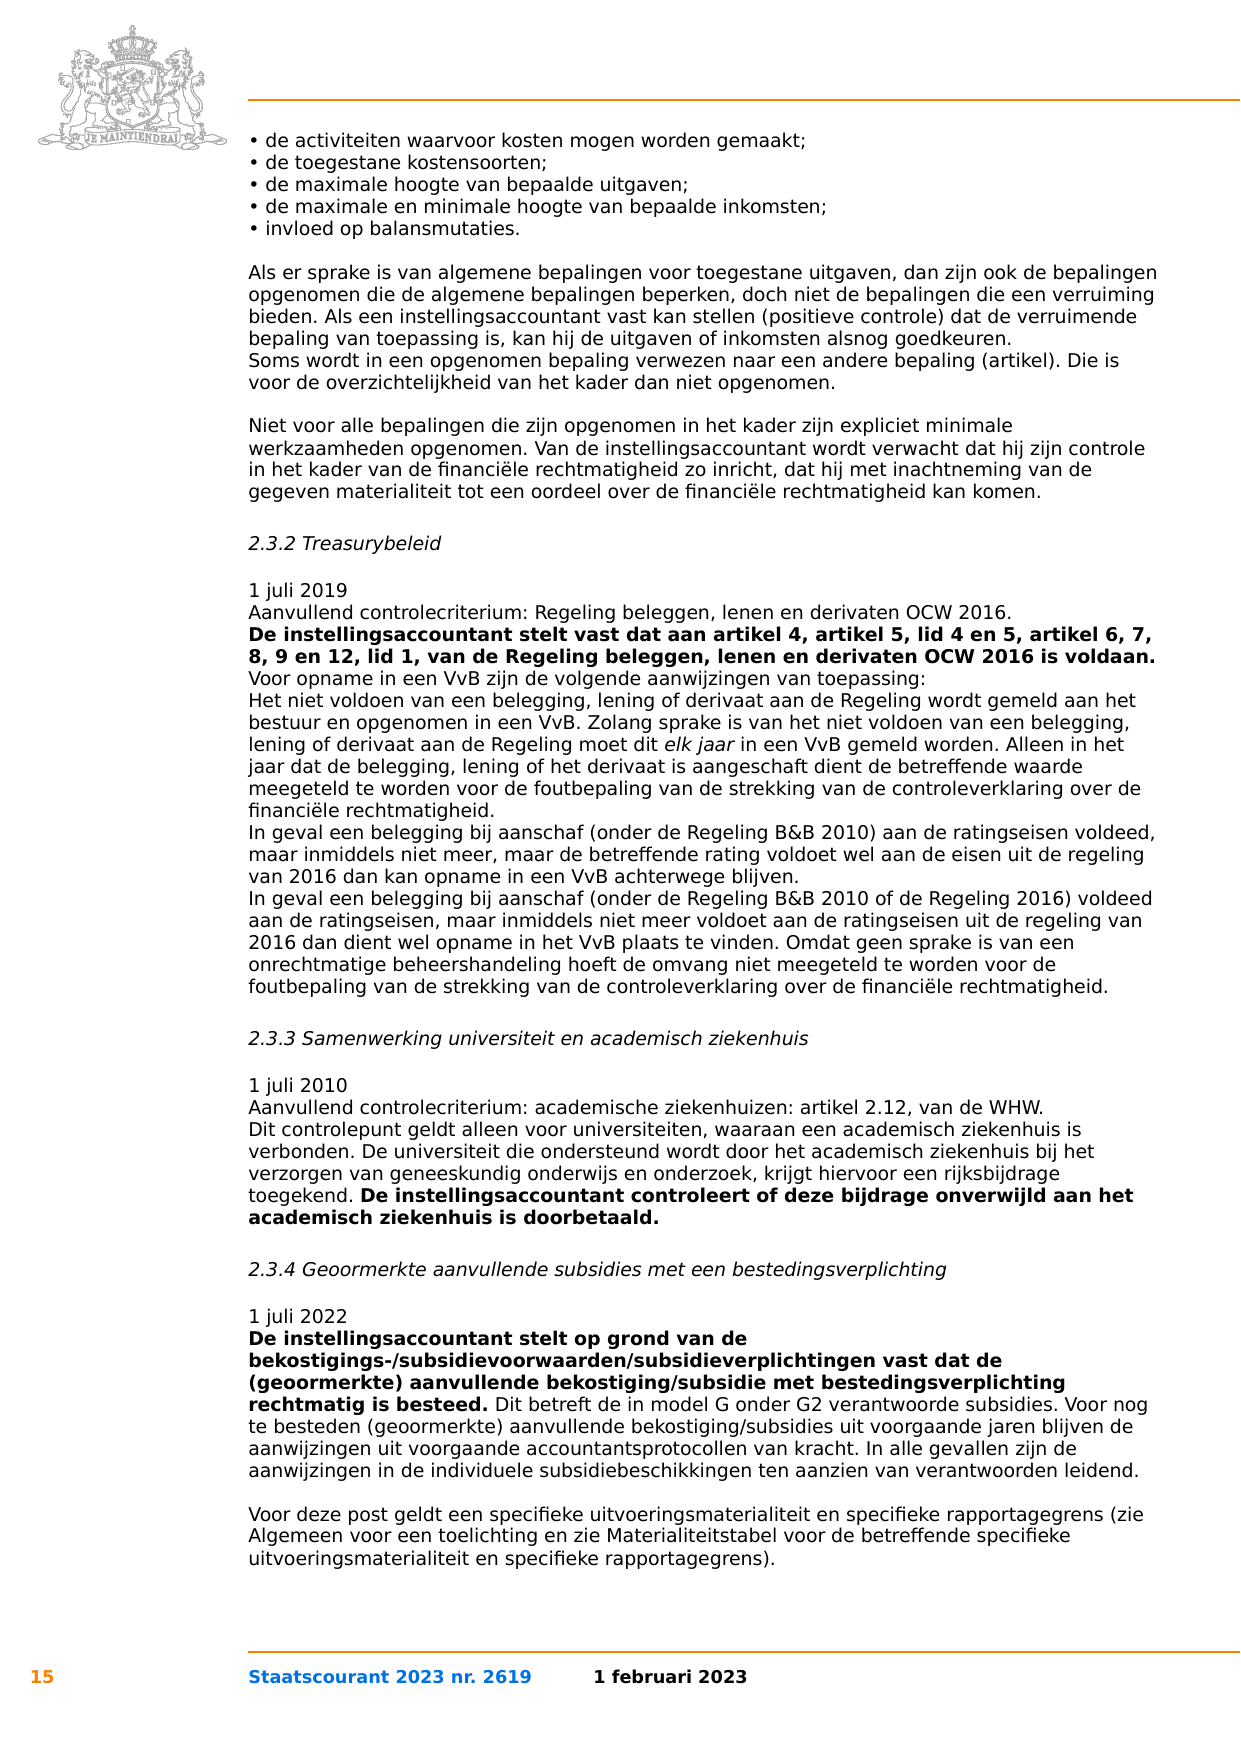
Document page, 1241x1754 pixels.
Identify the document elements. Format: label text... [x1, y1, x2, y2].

picture [38, 25, 227, 150]
text • de maximale en minimale hoogte van bepaalde inkomsten; [248, 196, 1163, 218]
subtitle 2.3.3 Samenwerking universiteit en academisch ziekenhuis [248, 1028, 1163, 1050]
text • de maximale hoogte van bepaalde uitgaven; [248, 174, 1163, 196]
text De instellingsaccountant stelt vast dat aan artikel 4, artikel 5, lid 4 en 5, artikel 6, 7, 8, 9 en 12, lid 1, van de Regeling beleggen, lenen en derivaten OCW 2016 is voldaan. [248, 624, 1163, 668]
text Niet voor alle bepalingen die zijn opgenomen in het kader zijn expliciet minimale werkzaamheden opgenomen. Van de instellingsaccountant wordt verwacht dat hij zijn controle in het kader van de financiële rechtmatigheid zo inricht, dat hij met inachtneming van de gegeven materialiteit tot een oordeel over de financiële rechtmatigheid kan komen. [248, 415, 1163, 503]
text Voor deze post geldt een specifieke uitvoeringsmaterialiteit en specifieke rapportagegrens (zie Algemeen voor een toelichting en zie Materialiteitstabel voor de betreffende specifieke uitvoeringsmaterialiteit en specifieke rapportagegrens). [248, 1503, 1163, 1569]
text Aanvullend controlecriterium: academische ziekenhuizen: artikel 2.12, van de WHW. [248, 1097, 1163, 1119]
text 1 juli 2019 [248, 580, 1163, 602]
subtitle 2.3.2 Treasurybeleid [248, 533, 1163, 555]
text De instellingsaccountant stelt op grond van de bekostigings-/subsidievoorwaarden/subsidieverplichtingen vast dat de (geoormerkte) aanvullende bekostiging/subsidie met bestedingsverplichting rechtmatig is besteed. Dit betreft de in model G onder G2 verantwoorde subsidies. Voor nog te besteden (geoormerkte) aanvullende bekostiging/subsidies uit voorgaande jaren blijven de aanwijzingen uit voorgaande accountantsprotocollen van kracht. In alle gevallen zijn de aanwijzingen in de individuele subsidiebeschikkingen ten aanzien van verantwoorden leidend. [248, 1328, 1163, 1482]
text Dit controlepunt geldt alleen voor universiteiten, waaraan een academisch ziekenhuis is verbonden. De universiteit die ondersteund wordt door het academisch ziekenhuis bij het verzorgen van geneeskundig onderwijs en onderzoek, krijgt hiervoor een rijksbijdrage toegekend. De instellingsaccountant controleert of deze bijdrage onverwijld aan het academisch ziekenhuis is doorbetaald. [248, 1119, 1163, 1229]
subtitle 2.3.4 Geoormerkte aanvullende subsidies met een bestedingsverplichting [248, 1259, 1163, 1281]
text 1 juli 2022 [248, 1306, 1163, 1328]
text Het niet voldoen van een belegging, lening of derivaat aan de Regeling wordt gemeld aan het bestuur en opgenomen in een VvB. Zolang sprake is van het niet voldoen van een belegging, lening of derivaat aan de Regeling moet dit elk jaar in een VvB gemeld worden. Alleen in het jaar dat de belegging, lening of het derivaat is aangeschaft dient de betreffende waarde meegeteld te worden voor de foutbepaling van de strekking van de controleverklaring over de financiële rechtmatigheid. [248, 690, 1163, 822]
text In geval een belegging bij aanschaf (onder de Regeling B&B 2010) aan de ratingseisen voldeed, maar inmiddels niet meer, maar de betreffende rating voldoet wel aan de eisen uit de regeling van 2016 dan kan opname in een VvB achterwege blijven. [248, 822, 1163, 888]
text • de activiteiten waarvoor kosten mogen worden gemaakt; [248, 130, 1163, 152]
text In geval een belegging bij aanschaf (onder de Regeling B&B 2010 of de Regeling 2016) voldeed aan de ratingseisen, maar inmiddels niet meer voldoet aan de ratingseisen uit de regeling van 2016 dan dient wel opname in het VvB plaats te vinden. Omdat geen sprake is van een onrechtmatige beheershandeling hoeft de omvang niet meegeteld te worden voor de foutbepaling van de strekking van de controleverklaring over de financiële rechtmatigheid. [248, 888, 1163, 998]
text Voor opname in een VvB zijn de volgende aanwijzingen van toepassing: [248, 668, 1163, 690]
text Soms wordt in een opgenomen bepaling verwezen naar een andere bepaling (artikel). Die is voor de overzichtelijkheid van het kader dan niet opgenomen. [248, 349, 1163, 393]
text 1 juli 2010 [248, 1075, 1163, 1097]
text • de toegestane kostensoorten; [248, 152, 1163, 174]
text • invloed op balansmutaties. [248, 218, 1163, 240]
text Als er sprake is van algemene bepalingen voor toegestane uitgaven, dan zijn ook de bepalingen opgenomen die de algemene bepalingen beperken, doch niet de bepalingen die een verruiming bieden. Als een instellingsaccountant vast kan stellen (positieve controle) dat de verruimende bepaling van toepassing is, kan hij de uitgaven of inkomsten alsnog goedkeuren. [248, 262, 1163, 349]
text Aanvullend controlecriterium: Regeling beleggen, lenen en derivaten OCW 2016. [248, 602, 1163, 624]
